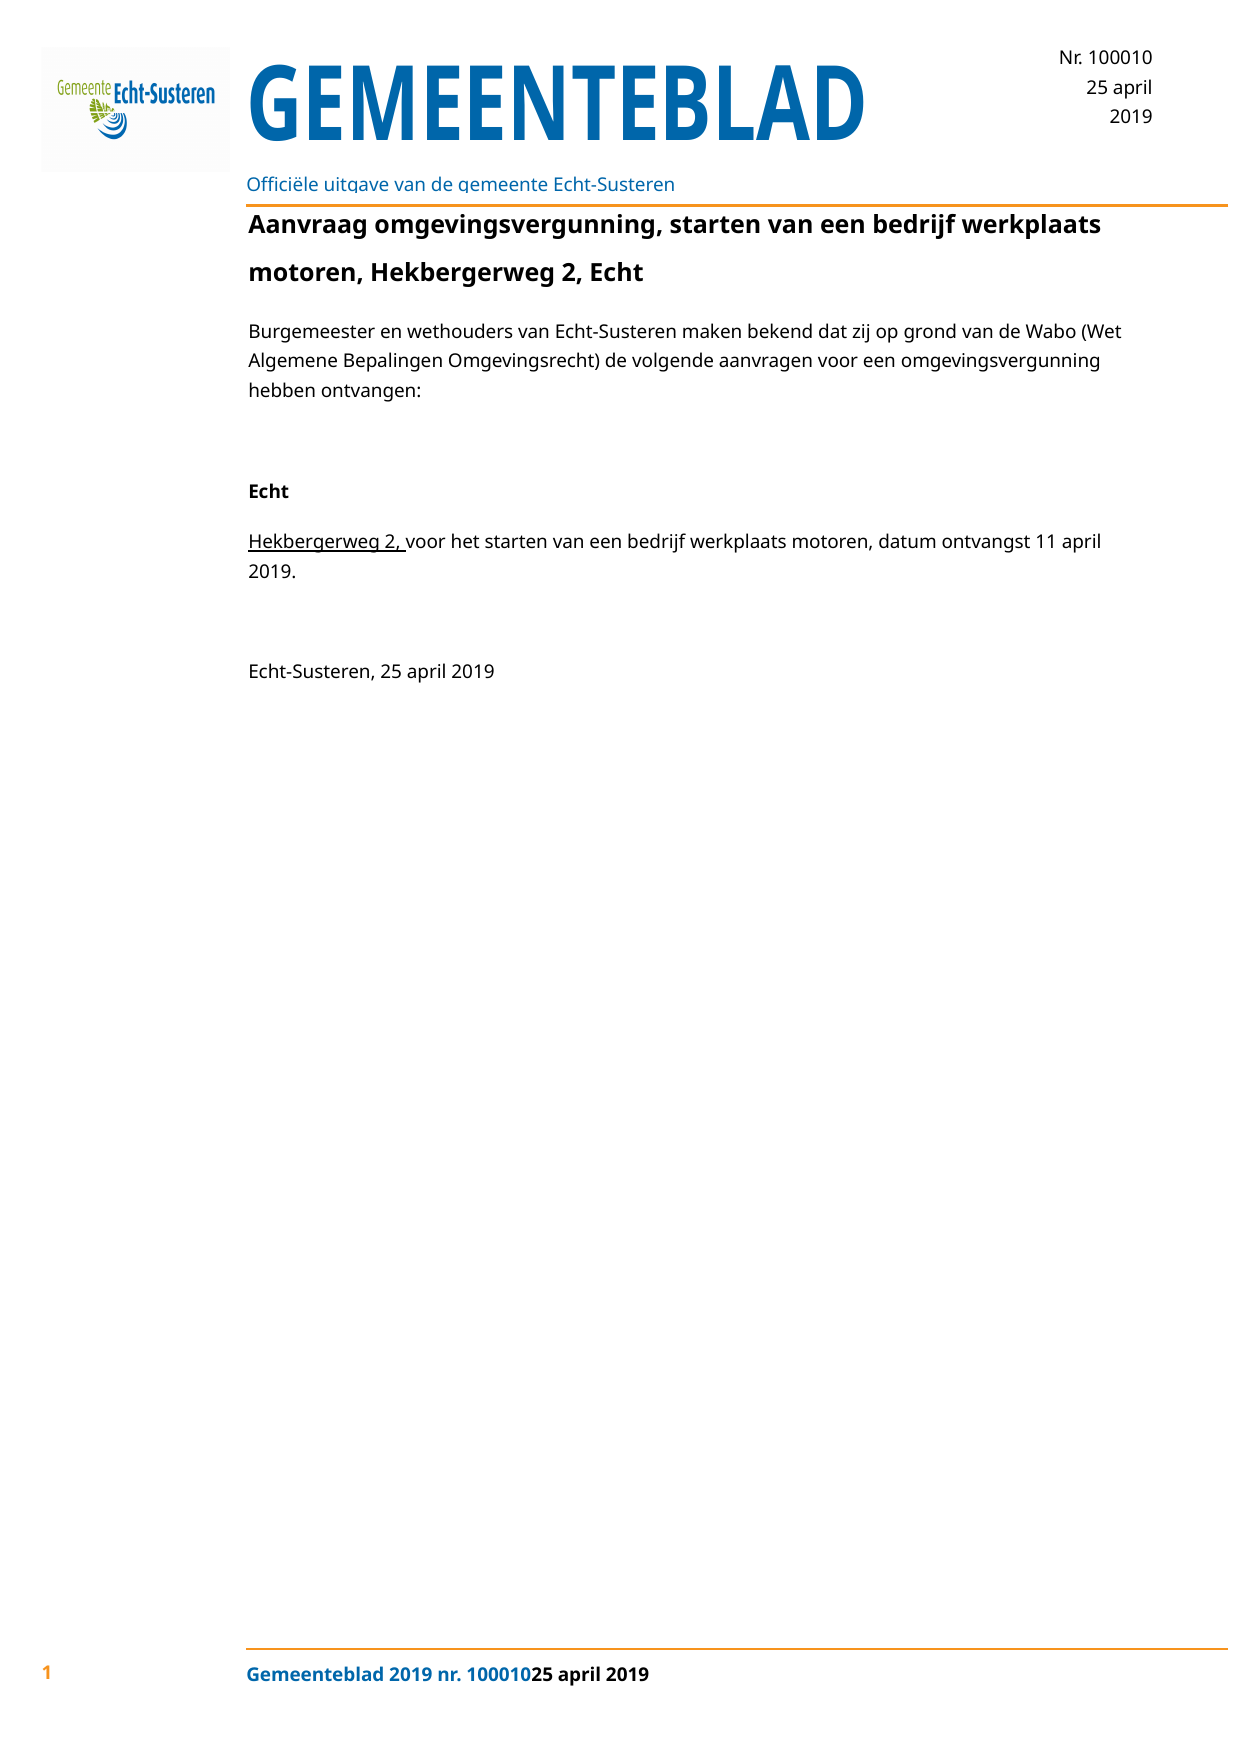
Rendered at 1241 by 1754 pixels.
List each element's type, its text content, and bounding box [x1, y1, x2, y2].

text Hekbergerweg 2, voor het starten van een bedrijf werkplaats motoren, datum ontvangst 11 april 2019. [248, 528, 1152, 584]
text Burgemeester en wethouders van Echt-Susteren maken bekend dat zij op grond van de Wabo (Wet Algemene Bepalingen Omgevingsrecht) de volgende aanvragen voor een omgevingsvergunning hebben ontvangen: [248, 318, 1152, 403]
text Echt-Susteren, 25 april 2019 [248, 659, 1152, 684]
picture [41, 47, 231, 172]
text Echt [248, 478, 1152, 504]
text Aanvraag omgevingsvergunning, starten van een bedrijf werkplaats motoren, Hekbergerweg 2, Echt [248, 207, 1152, 288]
